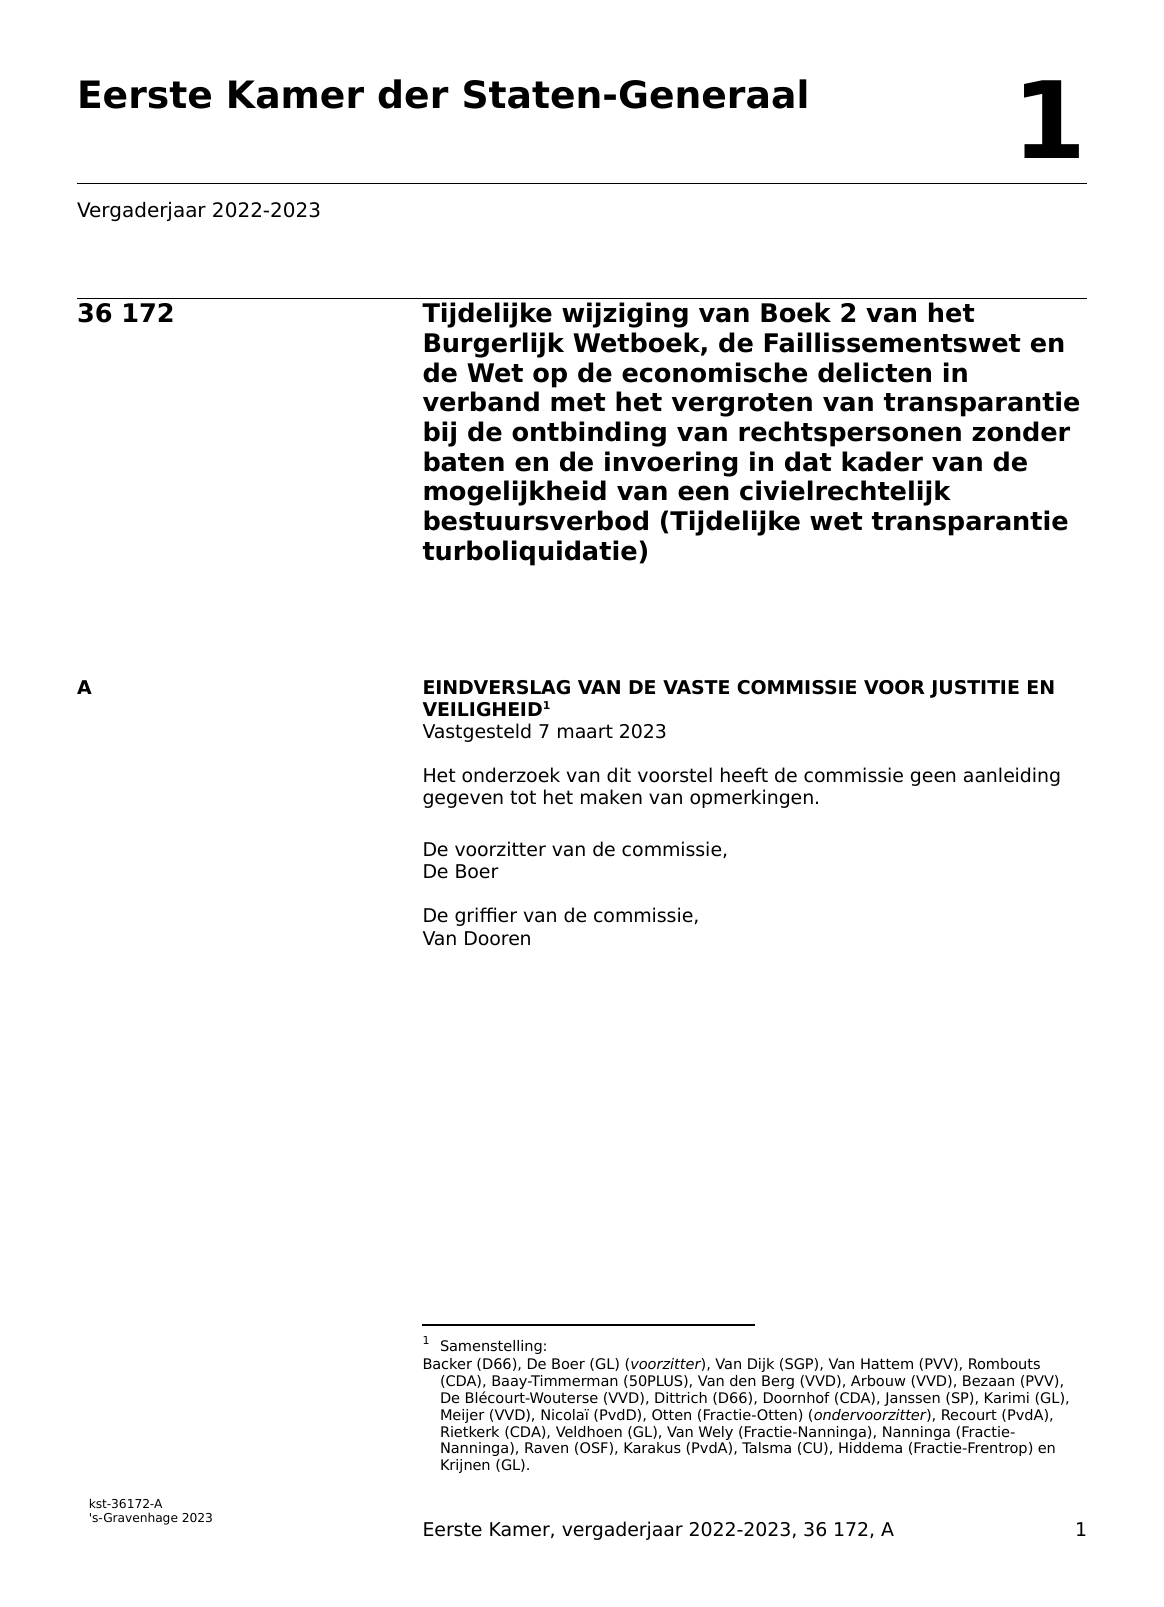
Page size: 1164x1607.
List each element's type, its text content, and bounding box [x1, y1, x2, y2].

table_header Eerste Kamer der Staten-Generaal [77, 59, 886, 183]
table_header 1 [886, 59, 1087, 183]
subtitle A EINDVERSLAG VAN DE VASTE COMMISSIE VOOR JUSTITIE EN VEILIGHEID [77, 677, 1087, 721]
text Het onderzoek van dit voorstel heeft de commissie geen aanleiding gegeven tot het maken van opmerkingen. [422, 765, 1087, 809]
table_cell Vergaderjaar 2022-2023 [77, 184, 1087, 298]
text Samenstelling: [422, 1334, 1087, 1356]
text Vastgesteld 7 maart 2023 [422, 721, 1087, 743]
text kst-36172-A [88, 1497, 323, 1511]
text De griffier van de commissie, Van Dooren [422, 905, 1087, 949]
text 's-Gravenhage 2023 [88, 1511, 323, 1525]
subtitle 36 172 Tijdelijke wijziging van Boek 2 van het Burgerlijk Wetboek, de Faillissementswet en de Wet op de economische delicten in verband met het vergroten van transparantie bij de ontbinding van rechtspersonen zonder baten en de invoering in dat kader van de mogelijkheid van een civielrechtelijk bestuursverbod (Tijdelijke wet transparantie turboliquidatie) [77, 299, 1087, 566]
text Backer (D66), De Boer (GL) (voorzitter), Van Dijk (SGP), Van Hattem (PVV), Rombouts (CDA), Baay-Timmerman (50PLUS), Van den Berg (VVD), Arbouw (VVD), Bezaan (PVV), De Blécourt-Wouterse (VVD), Dittrich (D66), Doornhof (CDA), Janssen (SP), Karimi (GL), Meijer (VVD), Nicolaï (PvdD), Otten (Fractie-Otten) (ondervoorzitter), Recourt (PvdA), Rietkerk (CDA), Veldhoen (GL), Van Wely (Fractie-Nanninga), Nanninga (Fractie-Nanninga), Raven (OSF), Karakus (PvdA), Talsma (CU), Hiddema (Fractie-Frentrop) en Krijnen (GL). [422, 1356, 1087, 1474]
text De voorzitter van de commissie, De Boer [422, 839, 1087, 883]
